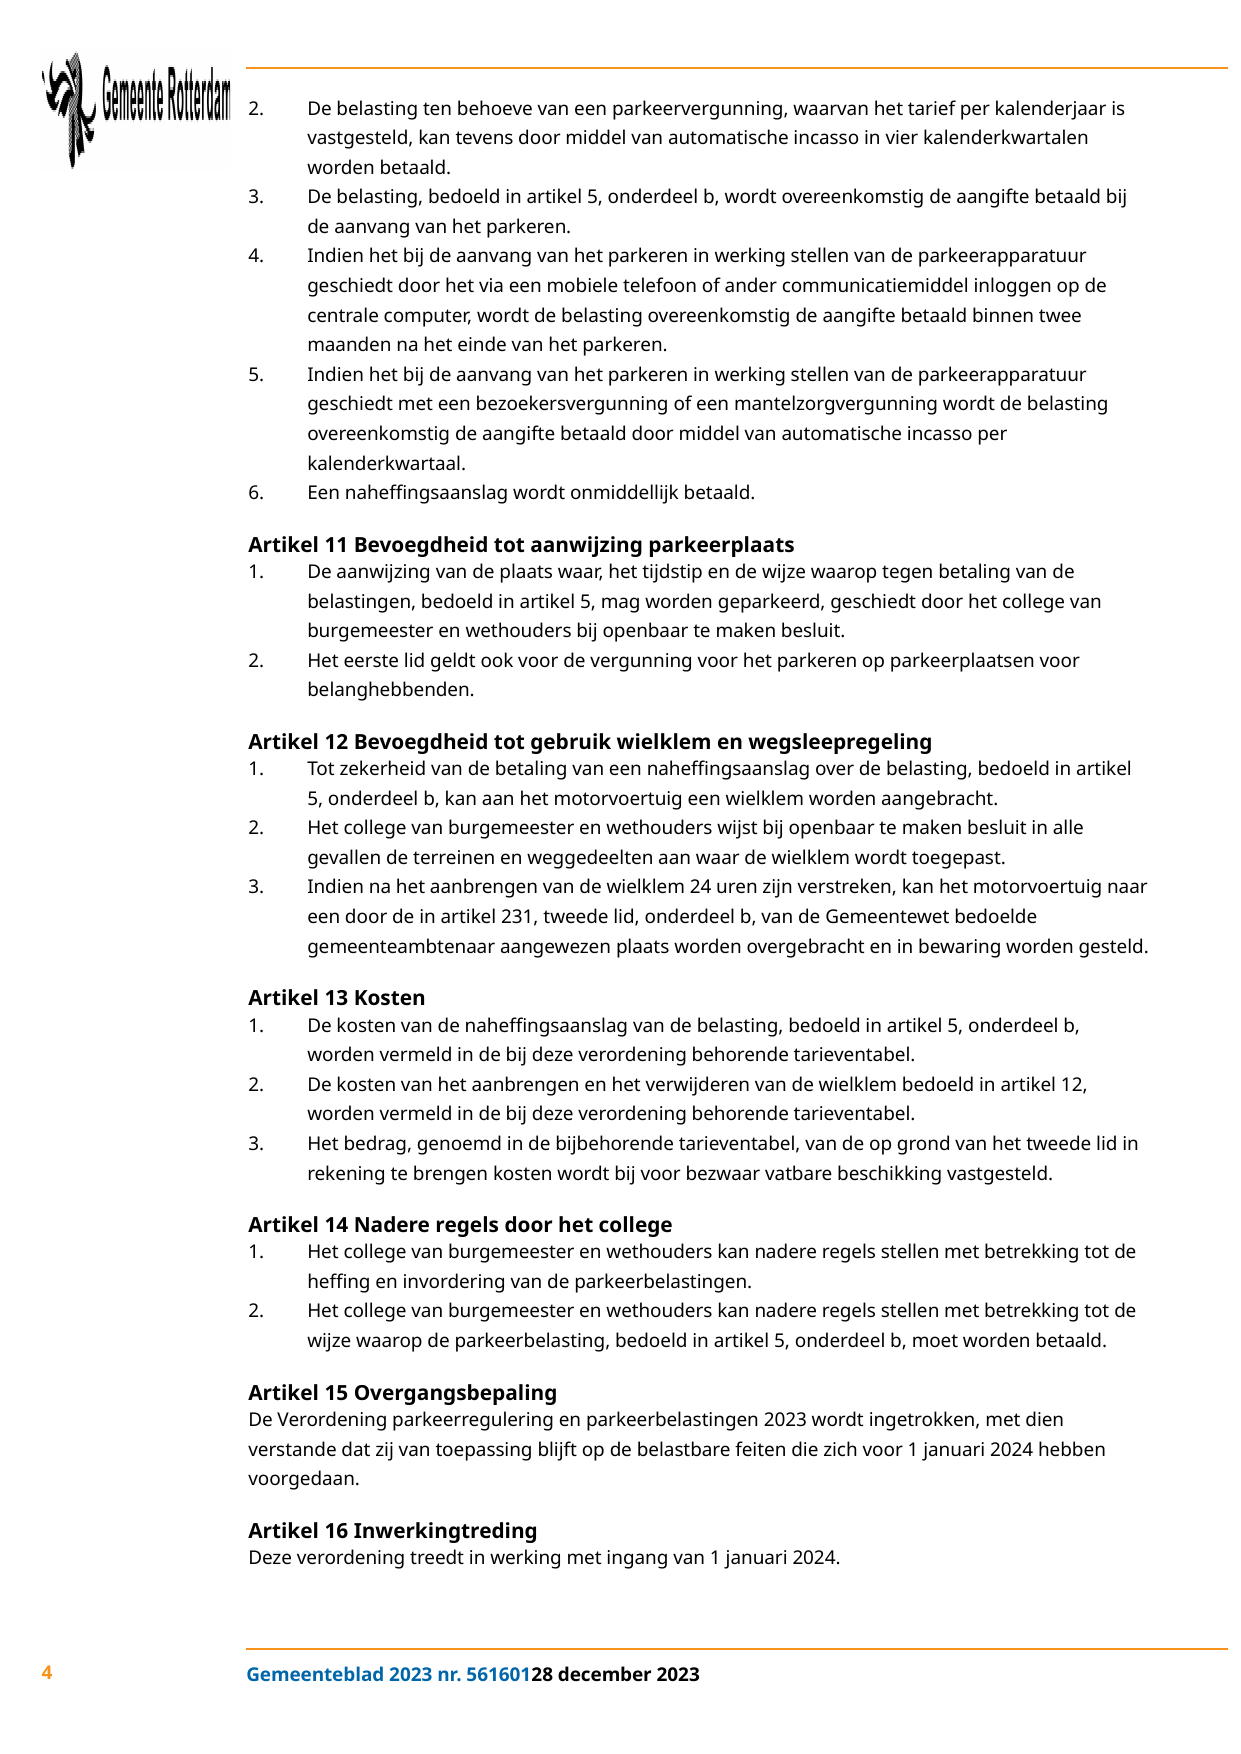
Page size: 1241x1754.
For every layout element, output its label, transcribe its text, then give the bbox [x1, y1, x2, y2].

list Indien het bij de aanvang van het parkeren in werking stellen van de parkeerapparatuur geschiedt door het via een mobiele telefoon of ander communicatiemiddel inloggen op de centrale computer, wordt de belasting overeenkomstig de aangifte betaald binnen twee maanden na het einde van het parkeren. [248, 243, 1152, 357]
list Het bedrag, genoemd in de bijbehorende tarieventabel, van de op grond van het tweede lid in rekening te brengen kosten wordt bij voor bezwaar vatbare beschikking vastgesteld. [248, 1130, 1152, 1185]
list Het college van burgemeester en wethouders kan nadere regels stellen met betrekking tot de wijze waarop de parkeerbelasting, bedoeld in artikel 5, onderdeel b, moet worden betaald. [248, 1298, 1152, 1353]
list De kosten van het aanbrengen en het verwijderen van de wielklem bedoeld in artikel 12, worden vermeld in de bij deze verordening behorende tarieventabel. [248, 1071, 1152, 1126]
text Artikel 11 Bevoegdheid tot aanwijzing parkeerplaats [248, 530, 1152, 558]
list Het eerste lid geldt ook voor de vergunning voor het parkeren op parkeerplaatsen voor belanghebbenden. [248, 647, 1152, 702]
text Artikel 12 Bevoegdheid tot gebruik wielklem en wegsleepregeling [248, 727, 1152, 755]
text Artikel 14 Nadere regels door het college [248, 1210, 1152, 1238]
text De Verordening parkeerregulering en parkeerbelastingen 2023 wordt ingetrokken, met dien verstande dat zij van toepassing blijft op de belastbare feiten die zich voor 1 januari 2024 hebben voorgedaan. [248, 1406, 1152, 1491]
list Het college van burgemeester en wethouders wijst bij openbaar te maken besluit in alle gevallen de terreinen en weggedeelten aan waar de wielklem wordt toegepast. [248, 814, 1152, 870]
list De belasting, bedoeld in artikel 5, onderdeel b, wordt overeenkomstig de aangifte betaald bij de aanvang van het parkeren. [248, 183, 1152, 239]
text Artikel 16 Inwerkingtreding [248, 1516, 1152, 1544]
list De kosten van de naheffingsaanslag van de belasting, bedoeld in artikel 5, onderdeel b, worden vermeld in de bij deze verordening behorende tarieventabel. [248, 1012, 1152, 1067]
text Artikel 15 Overgangsbepaling [248, 1378, 1152, 1406]
list Indien na het aanbrengen van de wielklem 24 uren zijn verstreken, kan het motorvoertuig naar een door de in artikel 231, tweede lid, onderdeel b, van de Gemeentewet bedoelde gemeenteambtenaar aangewezen plaats worden overgebracht en in bewaring worden gesteld. [248, 874, 1152, 959]
list De belasting ten behoeve van een parkeervergunning, waarvan het tarief per kalenderjaar is vastgesteld, kan tevens door middel van automatische incasso in vier kalenderkwartalen worden betaald. [248, 95, 1152, 180]
picture [41, 47, 231, 172]
list De aanwijzing van de plaats waar, het tijdstip en de wijze waarop tegen betaling van de belastingen, bedoeld in artikel 5, mag worden geparkeerd, geschiedt door het college van burgemeester en wethouders bij openbaar te maken besluit. [248, 558, 1152, 643]
text Artikel 13 Kosten [248, 983, 1152, 1012]
list Indien het bij de aanvang van het parkeren in werking stellen van de parkeerapparatuur geschiedt met een bezoekersvergunning of een mantelzorgvergunning wordt de belasting overeenkomstig de aangifte betaald door middel van automatische incasso per kalenderkwartaal. [248, 361, 1152, 476]
text Deze verordening treedt in werking met ingang van 1 januari 2024. [248, 1544, 1152, 1570]
list Tot zekerheid van de betaling van een naheffingsaanslag over de belasting, bedoeld in artikel 5, onderdeel b, kan aan het motorvoertuig een wielklem worden aangebracht. [248, 755, 1152, 811]
list Een naheffingsaanslag wordt onmiddellijk betaald. [248, 479, 1152, 505]
list Het college van burgemeester en wethouders kan nadere regels stellen met betrekking tot de heffing en invordering van de parkeerbelastingen. [248, 1238, 1152, 1294]
